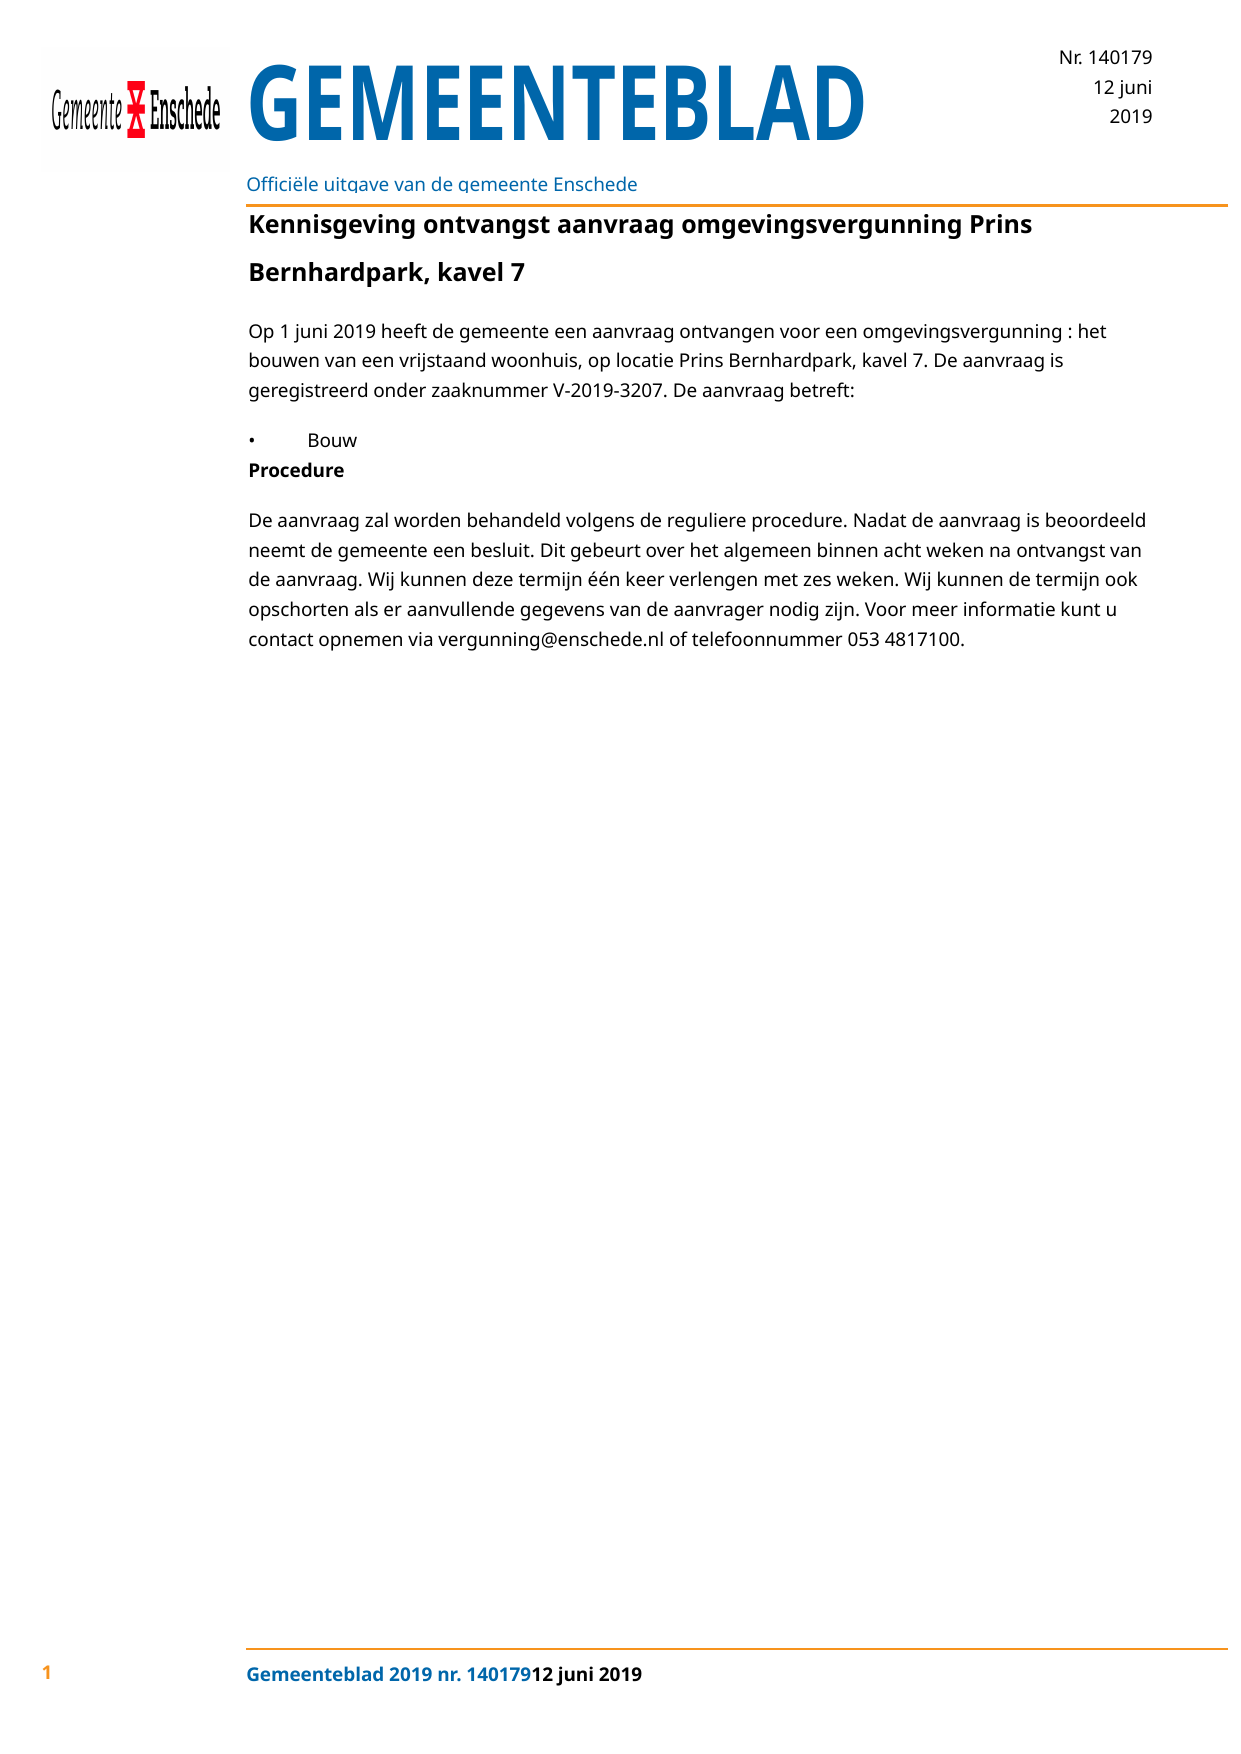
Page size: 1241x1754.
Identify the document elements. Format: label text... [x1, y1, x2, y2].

text Procedure [248, 457, 1152, 483]
text Op 1 juni 2019 heeft de gemeente een aanvraag ontvangen voor een omgevingsvergunning : het bouwen van een vrijstaand woonhuis, op locatie Prins Bernhardpark, kavel 7. De aanvraag is geregistreerd onder zaaknummer V-2019-3207. De aanvraag betreft: [248, 318, 1152, 403]
text Kennisgeving ontvangst aanvraag omgevingsvergunning Prins Bernhardpark, kavel 7 [248, 207, 1152, 288]
picture [41, 47, 231, 172]
text De aanvraag zal worden behandeld volgens de reguliere procedure. Nadat de aanvraag is beoordeeld neemt de gemeente een besluit. Dit gebeurt over het algemeen binnen acht weken na ontvangst van de aanvraag. Wij kunnen deze termijn één keer verlengen met zes weken. Wij kunnen de termijn ook opschorten als er aanvullende gegevens van de aanvrager nodig zijn. Voor meer informatie kunt u contact opnemen via vergunning@enschede.nl of telefoonnummer 053 4817100. [248, 507, 1152, 652]
list Bouw [248, 427, 1152, 453]
